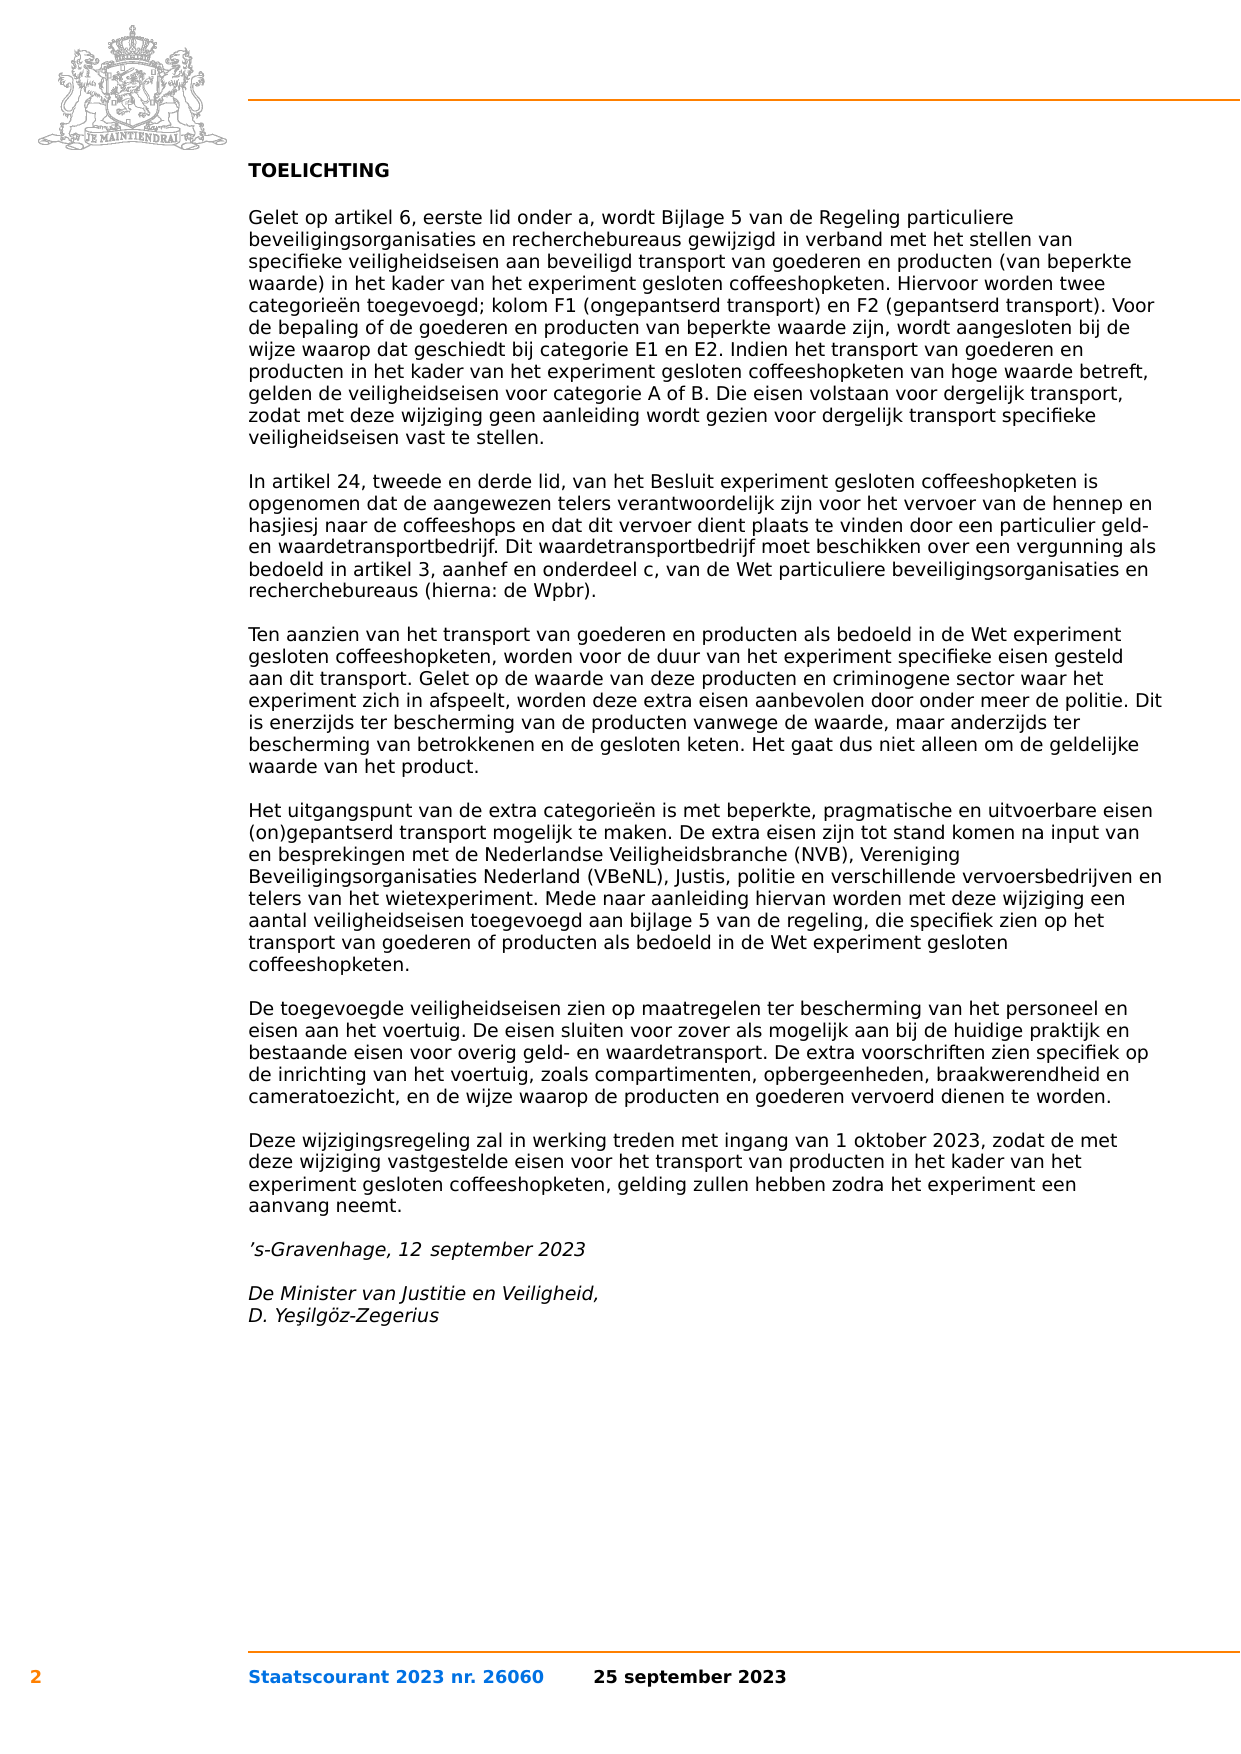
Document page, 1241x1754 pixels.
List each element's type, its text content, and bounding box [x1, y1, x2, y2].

text ’s-Gravenhage, 12 september 2023 [248, 1239, 1163, 1261]
text Het uitgangspunt van de extra categorieën is met beperkte, pragmatische en uitvoerbare eisen (on)gepantserd transport mogelijk te maken. De extra eisen zijn tot stand komen na input van en besprekingen met de Nederlandse Veiligheidsbranche (NVB), Vereniging Beveiligingsorganisaties Nederland (VBeNL), Justis, politie en verschillende vervoersbedrijven en telers van het wietexperiment. Mede naar aanleiding hiervan worden met deze wijziging een aantal veiligheidseisen toegevoegd aan bijlage 5 van de regeling, die specifiek zien op het transport van goederen of producten als bedoeld in de Wet experiment gesloten coffeeshopketen. [248, 800, 1163, 976]
text Gelet op artikel 6, eerste lid onder a, wordt Bijlage 5 van de Regeling particuliere beveiligingsorganisaties en recherchebureaus gewijzigd in verband met het stellen van specifieke veiligheidseisen aan beveiligd transport van goederen en producten (van beperkte waarde) in het kader van het experiment gesloten coffeeshopketen. Hiervoor worden twee categorieën toegevoegd; kolom F1 (ongepantserd transport) en F2 (gepantserd transport). Voor de bepaling of de goederen en producten van beperkte waarde zijn, wordt aangesloten bij de wijze waarop dat geschiedt bij categorie E1 en E2. Indien het transport van goederen en producten in het kader van het experiment gesloten coffeeshopketen van hoge waarde betreft, gelden de veiligheidseisen voor categorie A of B. Die eisen volstaan voor dergelijk transport, zodat met deze wijziging geen aanleiding wordt gezien voor dergelijk transport specifieke veiligheidseisen vast te stellen. [248, 207, 1163, 449]
text Deze wijzigingsregeling zal in werking treden met ingang van 1 oktober 2023, zodat de met deze wijziging vastgestelde eisen voor het transport van producten in het kader van het experiment gesloten coffeeshopketen, gelding zullen hebben zodra het experiment een aanvang neemt. [248, 1129, 1163, 1217]
text Ten aanzien van het transport van goederen en producten als bedoeld in de Wet experiment gesloten coffeeshopketen, worden voor de duur van het experiment specifieke eisen gesteld aan dit transport. Gelet op de waarde van deze producten en criminogene sector waar het experiment zich in afspeelt, worden deze extra eisen aanbevolen door onder meer de politie. Dit is enerzijds ter bescherming van de producten vanwege de waarde, maar anderzijds ter bescherming van betrokkenen en de gesloten keten. Het gaat dus niet alleen om de geldelijke waarde van het product. [248, 624, 1163, 778]
subtitle TOELICHTING [248, 160, 1163, 182]
picture [38, 25, 227, 150]
text De toegevoegde veiligheidseisen zien op maatregelen ter bescherming van het personeel en eisen aan het voertuig. De eisen sluiten voor zover als mogelijk aan bij de huidige praktijk en bestaande eisen voor overig geld- en waardetransport. De extra voorschriften zien specifiek op de inrichting van het voertuig, zoals compartimenten, opbergeenheden, braakwerendheid en cameratoezicht, en de wijze waarop de producten en goederen vervoerd dienen te worden. [248, 998, 1163, 1108]
text In artikel 24, tweede en derde lid, van het Besluit experiment gesloten coffeeshopketen is opgenomen dat de aangewezen telers verantwoordelijk zijn voor het vervoer van de hennep en hasjiesj naar de coffeeshops en dat dit vervoer dient plaats te vinden door een particulier geld- en waardetransportbedrijf. Dit waardetransportbedrijf moet beschikken over een vergunning als bedoeld in artikel 3, aanhef en onderdeel c, van de Wet particuliere beveiligingsorganisaties en recherchebureaus (hierna: de Wpbr). [248, 471, 1163, 602]
text De Minister van Justitie en Veiligheid, D. Yeşilgöz-Zegerius [248, 1283, 1163, 1327]
